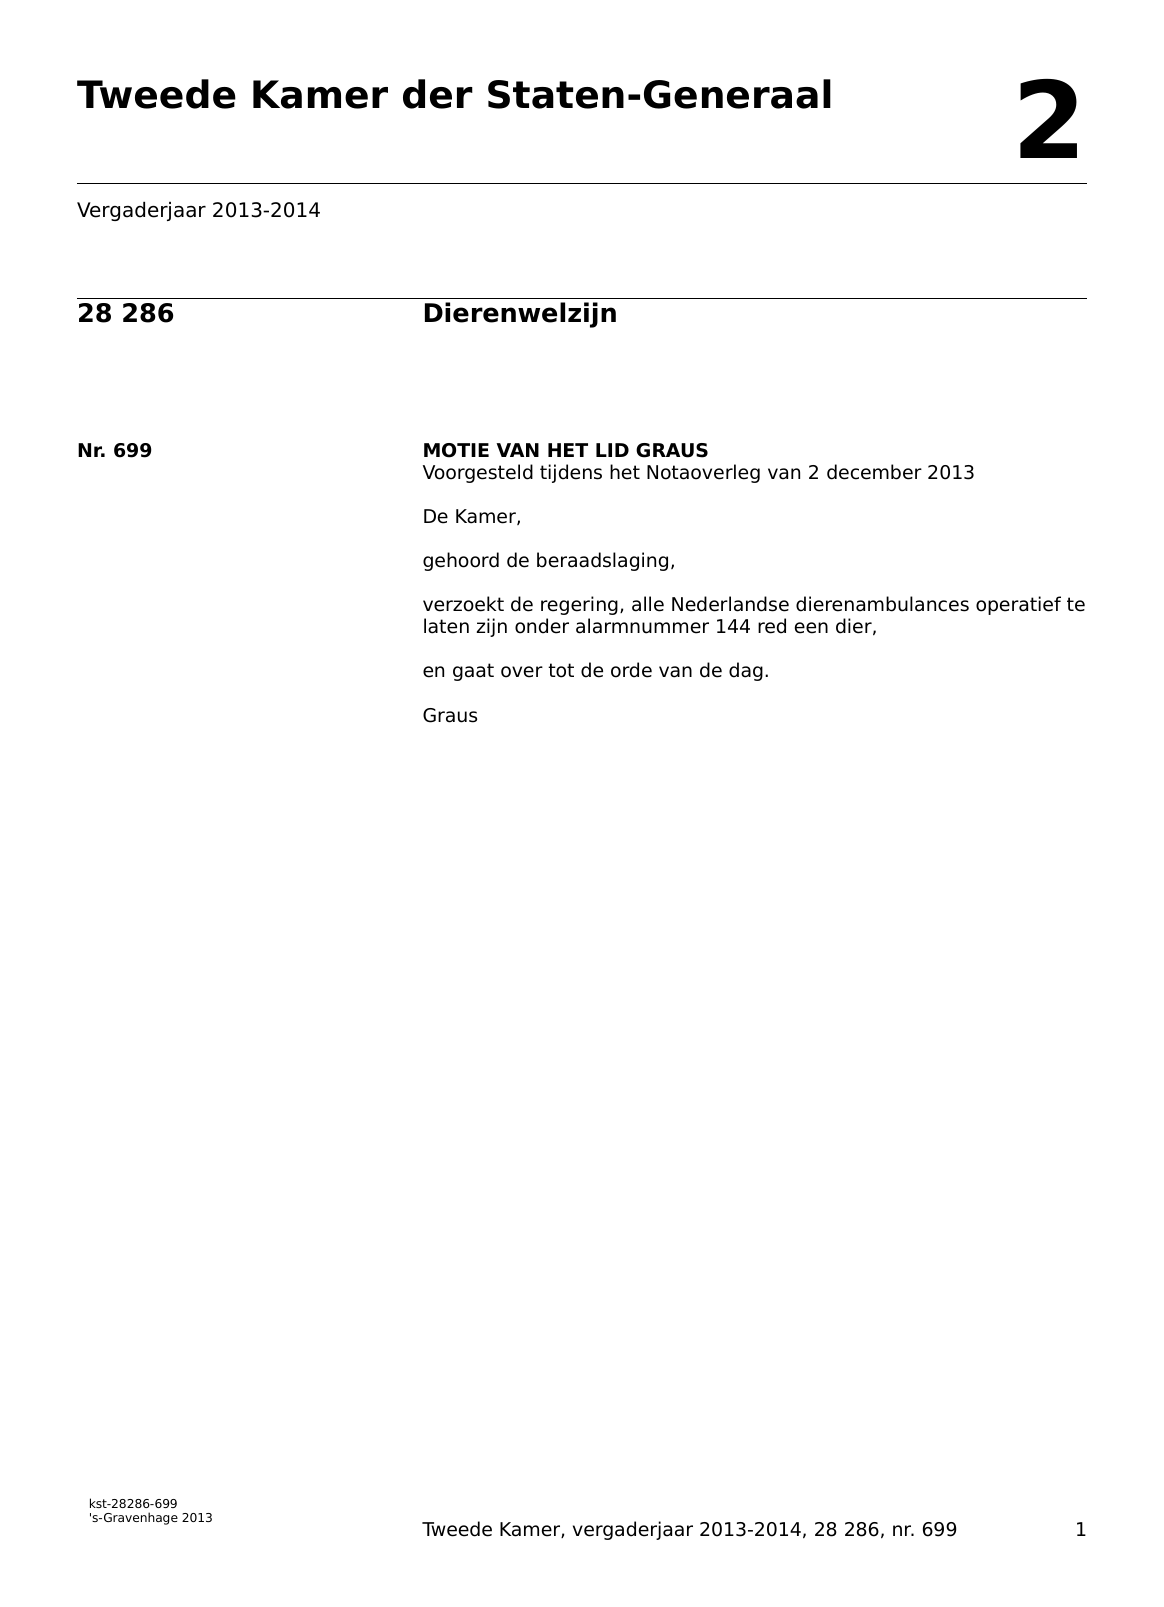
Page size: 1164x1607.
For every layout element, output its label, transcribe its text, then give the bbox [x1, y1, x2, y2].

text De Kamer, [422, 506, 1087, 528]
table_cell Vergaderjaar 2013-2014 [77, 184, 1087, 298]
text kst-28286-699 [88, 1497, 323, 1511]
subtitle 28 286 Dierenwelzijn [77, 299, 1087, 329]
subtitle Nr. 699 MOTIE VAN HET LID GRAUS [77, 440, 1087, 462]
text en gaat over tot de orde van de dag. [422, 660, 1087, 682]
table_header 2 [886, 59, 1087, 183]
text gehoord de beraadslaging, [422, 550, 1087, 572]
text Voorgesteld tijdens het Notaoverleg van 2 december 2013 [422, 462, 1087, 484]
table_header Tweede Kamer der Staten-Generaal [77, 59, 886, 183]
text verzoekt de regering, alle Nederlandse dierenambulances operatief te laten zijn onder alarmnummer 144 red een dier, [422, 594, 1087, 638]
text Graus [422, 704, 1087, 726]
text 's-Gravenhage 2013 [88, 1511, 323, 1525]
